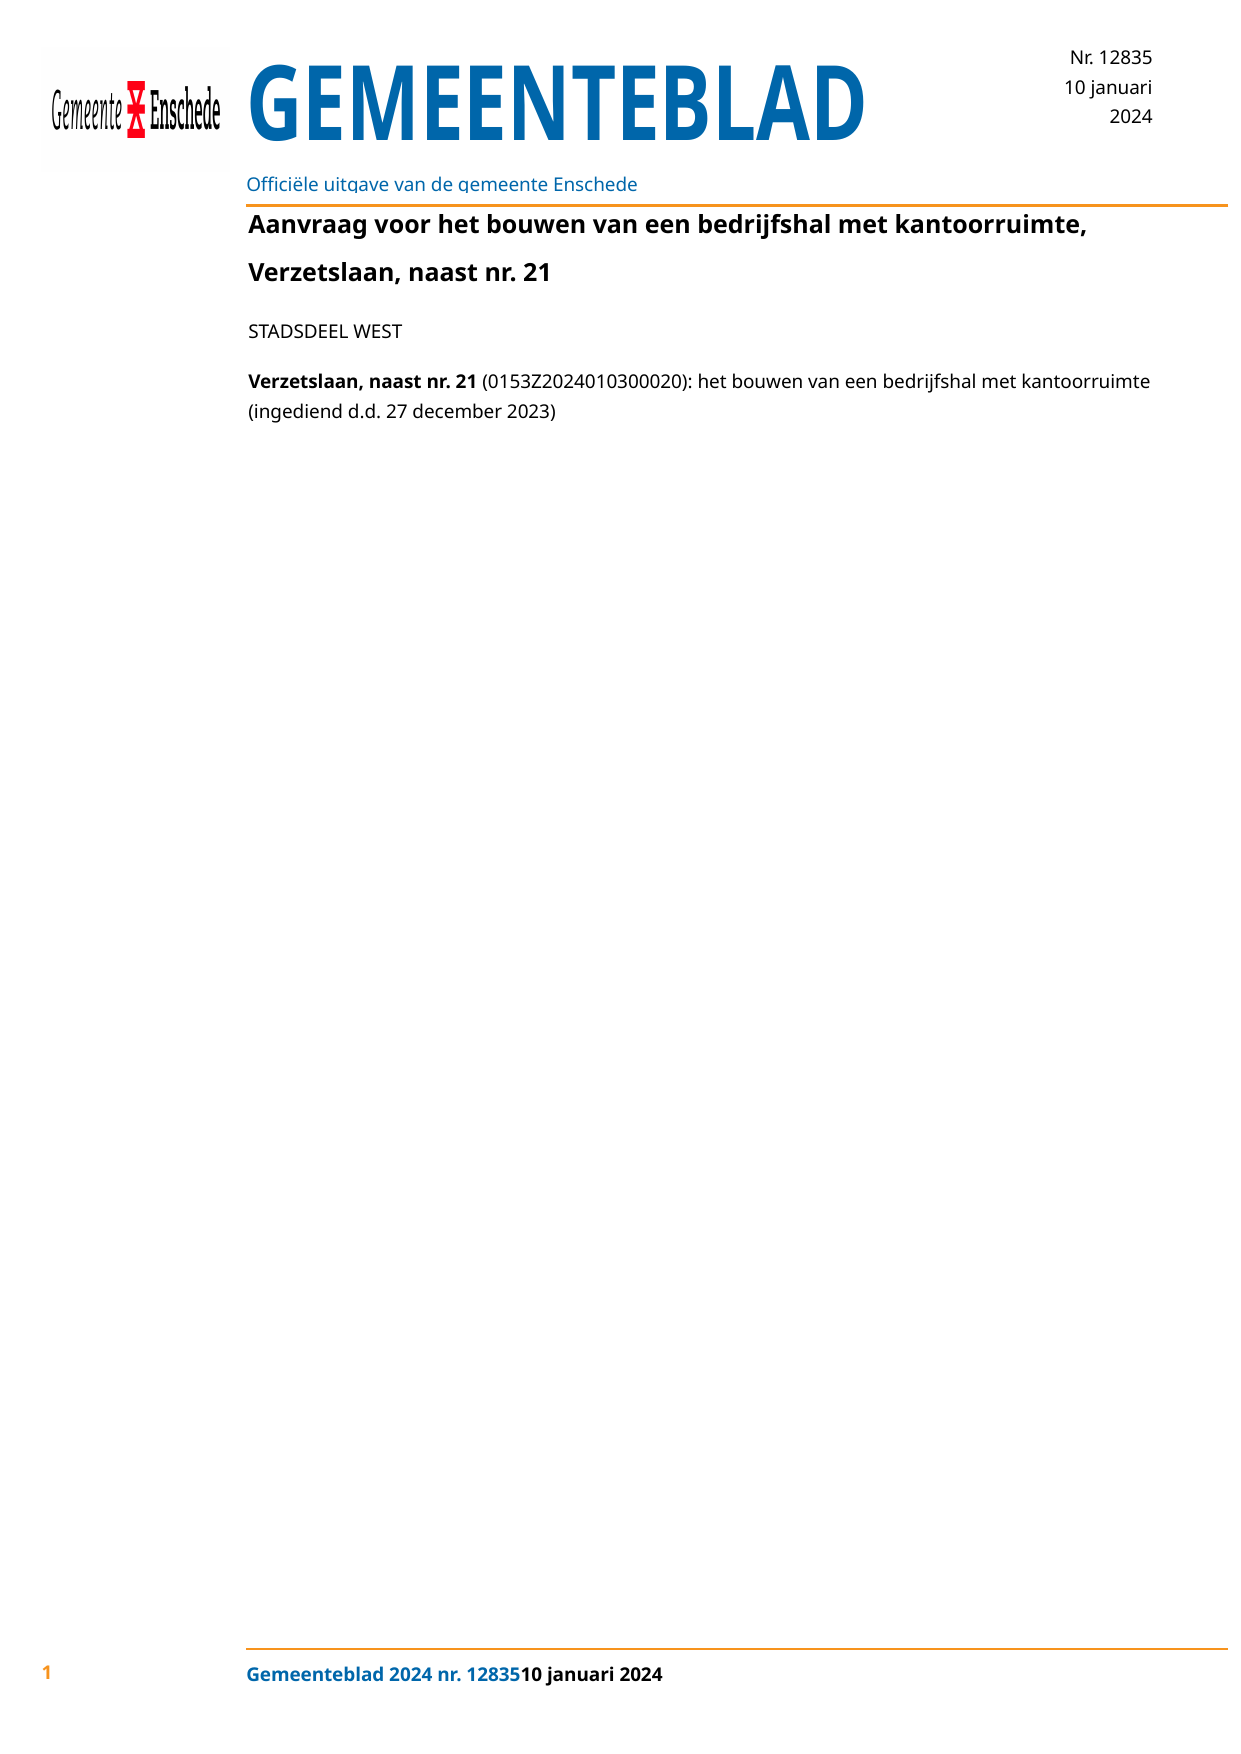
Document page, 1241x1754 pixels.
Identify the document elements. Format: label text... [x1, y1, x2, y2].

text STADSDEEL WEST [248, 318, 1152, 344]
picture [41, 47, 231, 172]
text Aanvraag voor het bouwen van een bedrijfshal met kantoorruimte, Verzetslaan, naast nr. 21 [248, 207, 1152, 288]
text Verzetslaan, naast nr. 21 (0153Z2024010300020): het bouwen van een bedrijfshal met kantoorruimte (ingediend d.d. 27 december 2023) [248, 368, 1152, 424]
